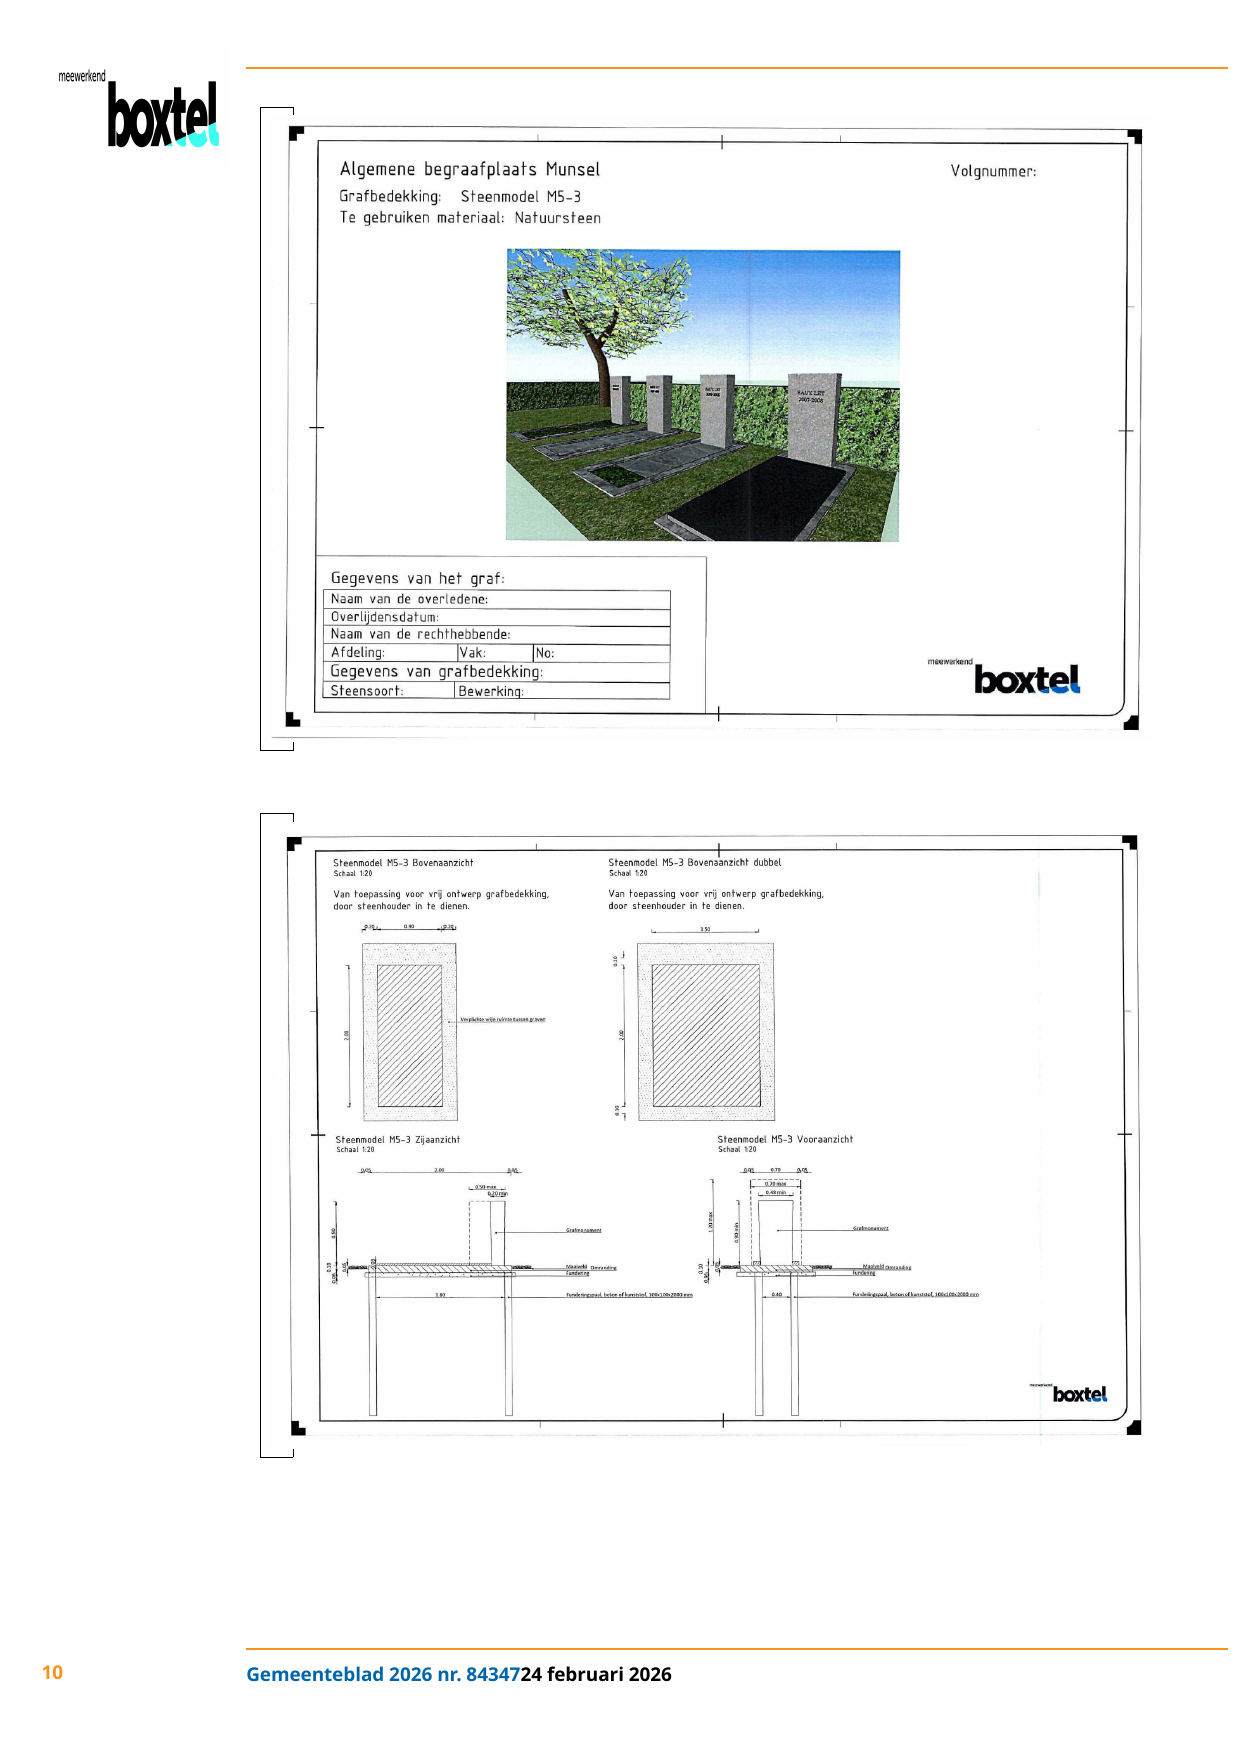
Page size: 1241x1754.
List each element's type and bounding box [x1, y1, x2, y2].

picture [41, 47, 231, 172]
picture [268, 115, 1155, 742]
picture [268, 822, 1155, 1449]
